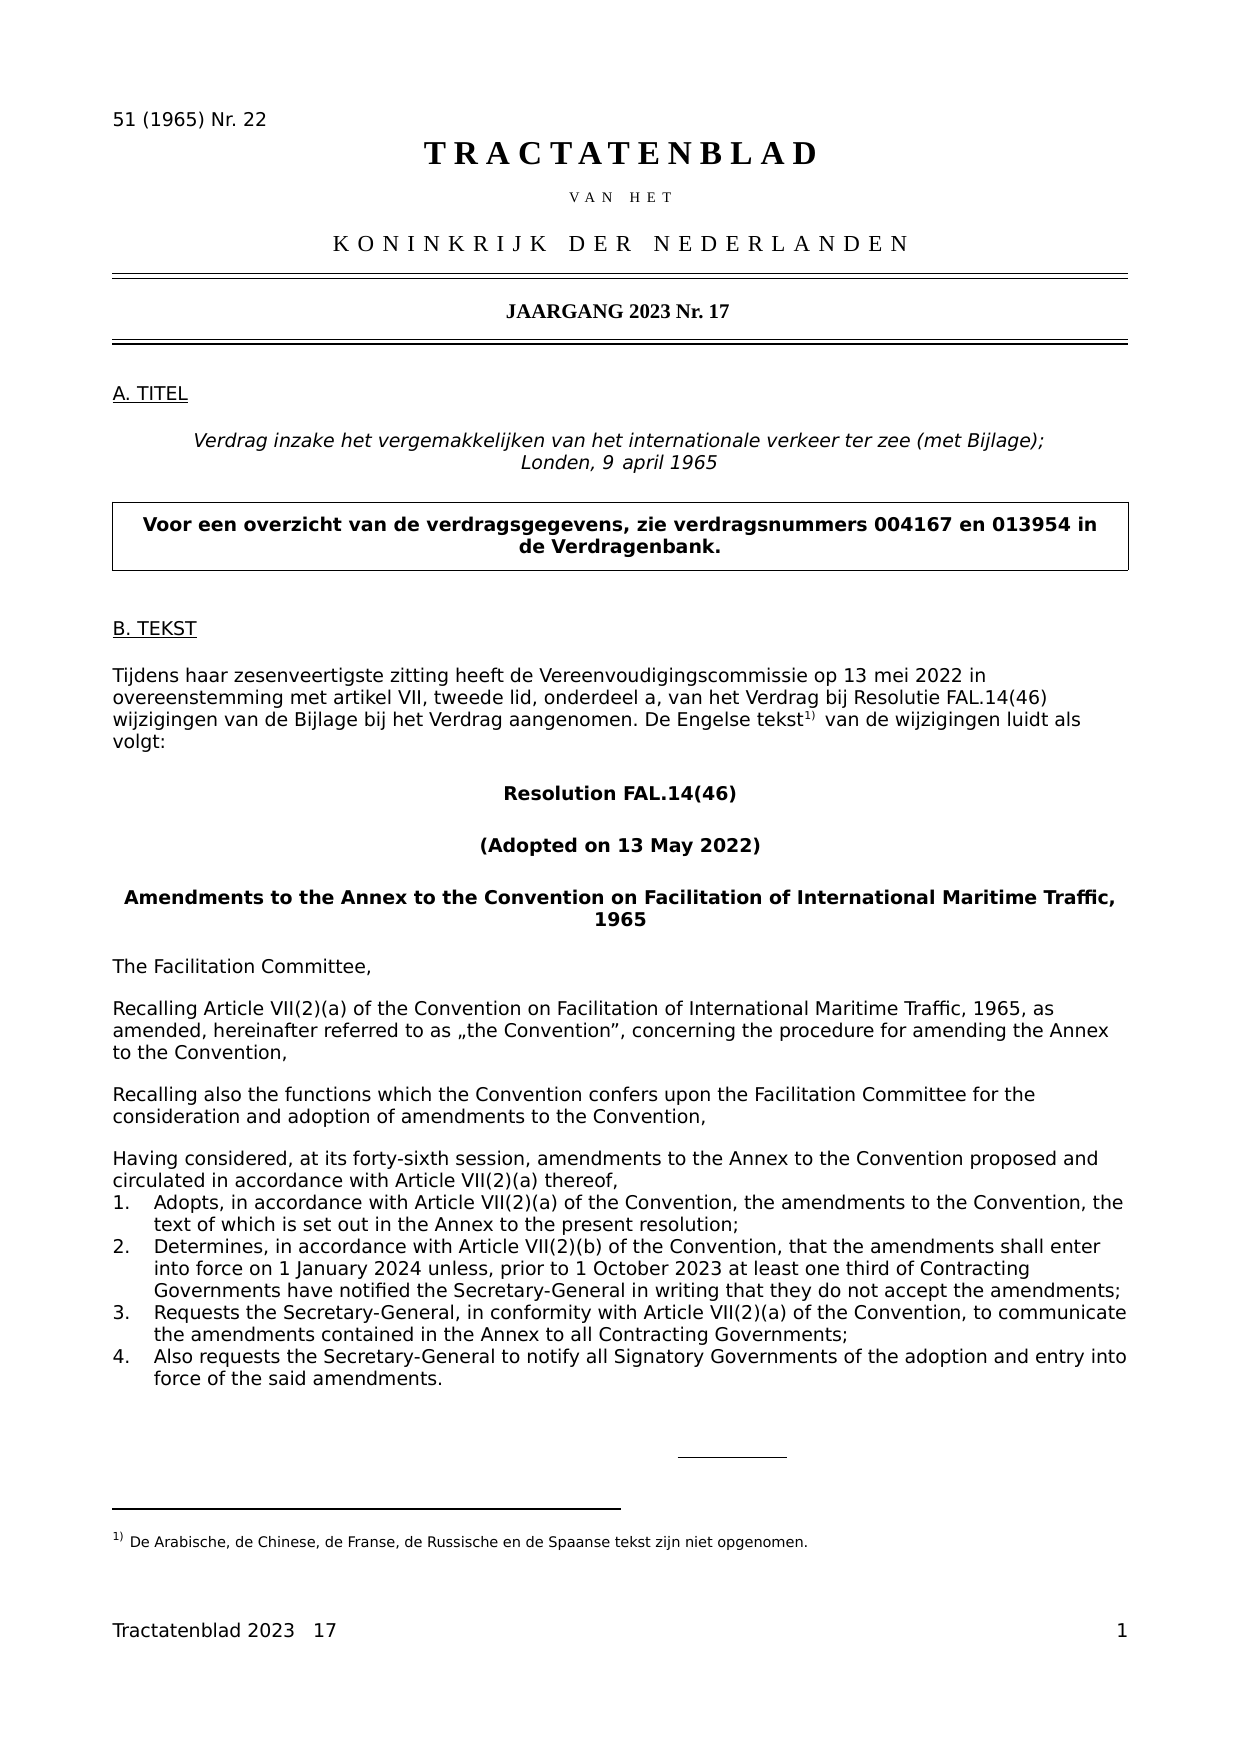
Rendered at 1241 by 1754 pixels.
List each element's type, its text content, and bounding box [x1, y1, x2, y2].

text 3. Requests the Secretary-General, in conformity with Article VII(2)(a) of the Convention, to communicate the amendments contained in the Annex to all Contracting Governments; [112, 1302, 1128, 1346]
text Verdrag inzake het vergemakkelijken van het internationale verkeer ter zee (met Bijlage); [112, 430, 1128, 452]
text 1. Adopts, in accordance with Article VII(2)(a) of the Convention, the amendments to the Convention, the text of which is set out in the Annex to the present resolution; [112, 1192, 1128, 1236]
subtitle B. TEKST [112, 618, 1128, 640]
subtitle Resolution FAL.14(46) [112, 783, 1128, 805]
text 51 (1965) Nr. 22 [112, 109, 1128, 131]
text De Arabische, de Chinese, de Franse, de Russische en de Spaanse tekst zijn niet opgenomen. [112, 1530, 1128, 1552]
text KONINKRIJK DER NEDERLANDEN [112, 229, 1128, 256]
text VAN HET [112, 189, 1128, 206]
text Londen, 9 april 1965 [112, 452, 1128, 474]
text 2. Determines, in accordance with Article VII(2)(b) of the Convention, that the amendments shall enter into force on 1 January 2024 unless, prior to 1 October 2023 at least one third of Contracting Governments have notified the Secretary-General in writing that they do not accept the amendments; [112, 1236, 1128, 1302]
text JAARGANG 2023 Nr. 17 [112, 299, 1128, 323]
text Recalling Article VII(2)(a) of the Convention on Facilitation of International Maritime Traffic, 1965, as amended, hereinafter referred to as „the Convention”, concerning the procedure for amending the Annex to the Convention, [112, 998, 1128, 1064]
text Tijdens haar zesenveertigste zitting heeft de Vereenvoudigingscommissie op 13 mei 2022 in overeenstemming met artikel VII, tweede lid, onderdeel a, van het Verdrag bij Resolutie FAL.14(46) wijzigingen van de Bijlage bij het Verdrag aangenomen. De Engelse tekst van de wijzigingen luidt als volgt: [112, 665, 1128, 753]
text Having considered, at its forty-sixth session, amendments to the Annex to the Convention proposed and circulated in accordance with Article VII(2)(a) thereof, [112, 1148, 1128, 1192]
text Recalling also the functions which the Convention confers upon the Facilitation Committee for the consideration and adoption of amendments to the Convention, [112, 1084, 1128, 1128]
text TRACTATENBLAD [112, 133, 1128, 172]
subtitle Amendments to the Annex to the Convention on Facilitation of International Maritime Traffic, 1965 [112, 887, 1128, 931]
subtitle A. TITEL [112, 383, 1128, 405]
subtitle (Adopted on 13 May 2022) [112, 835, 1128, 857]
text The Facilitation Committee, [112, 956, 1128, 978]
text 4. Also requests the Secretary-General to notify all Signatory Governments of the adoption and entry into force of the said amendments. [112, 1346, 1128, 1389]
